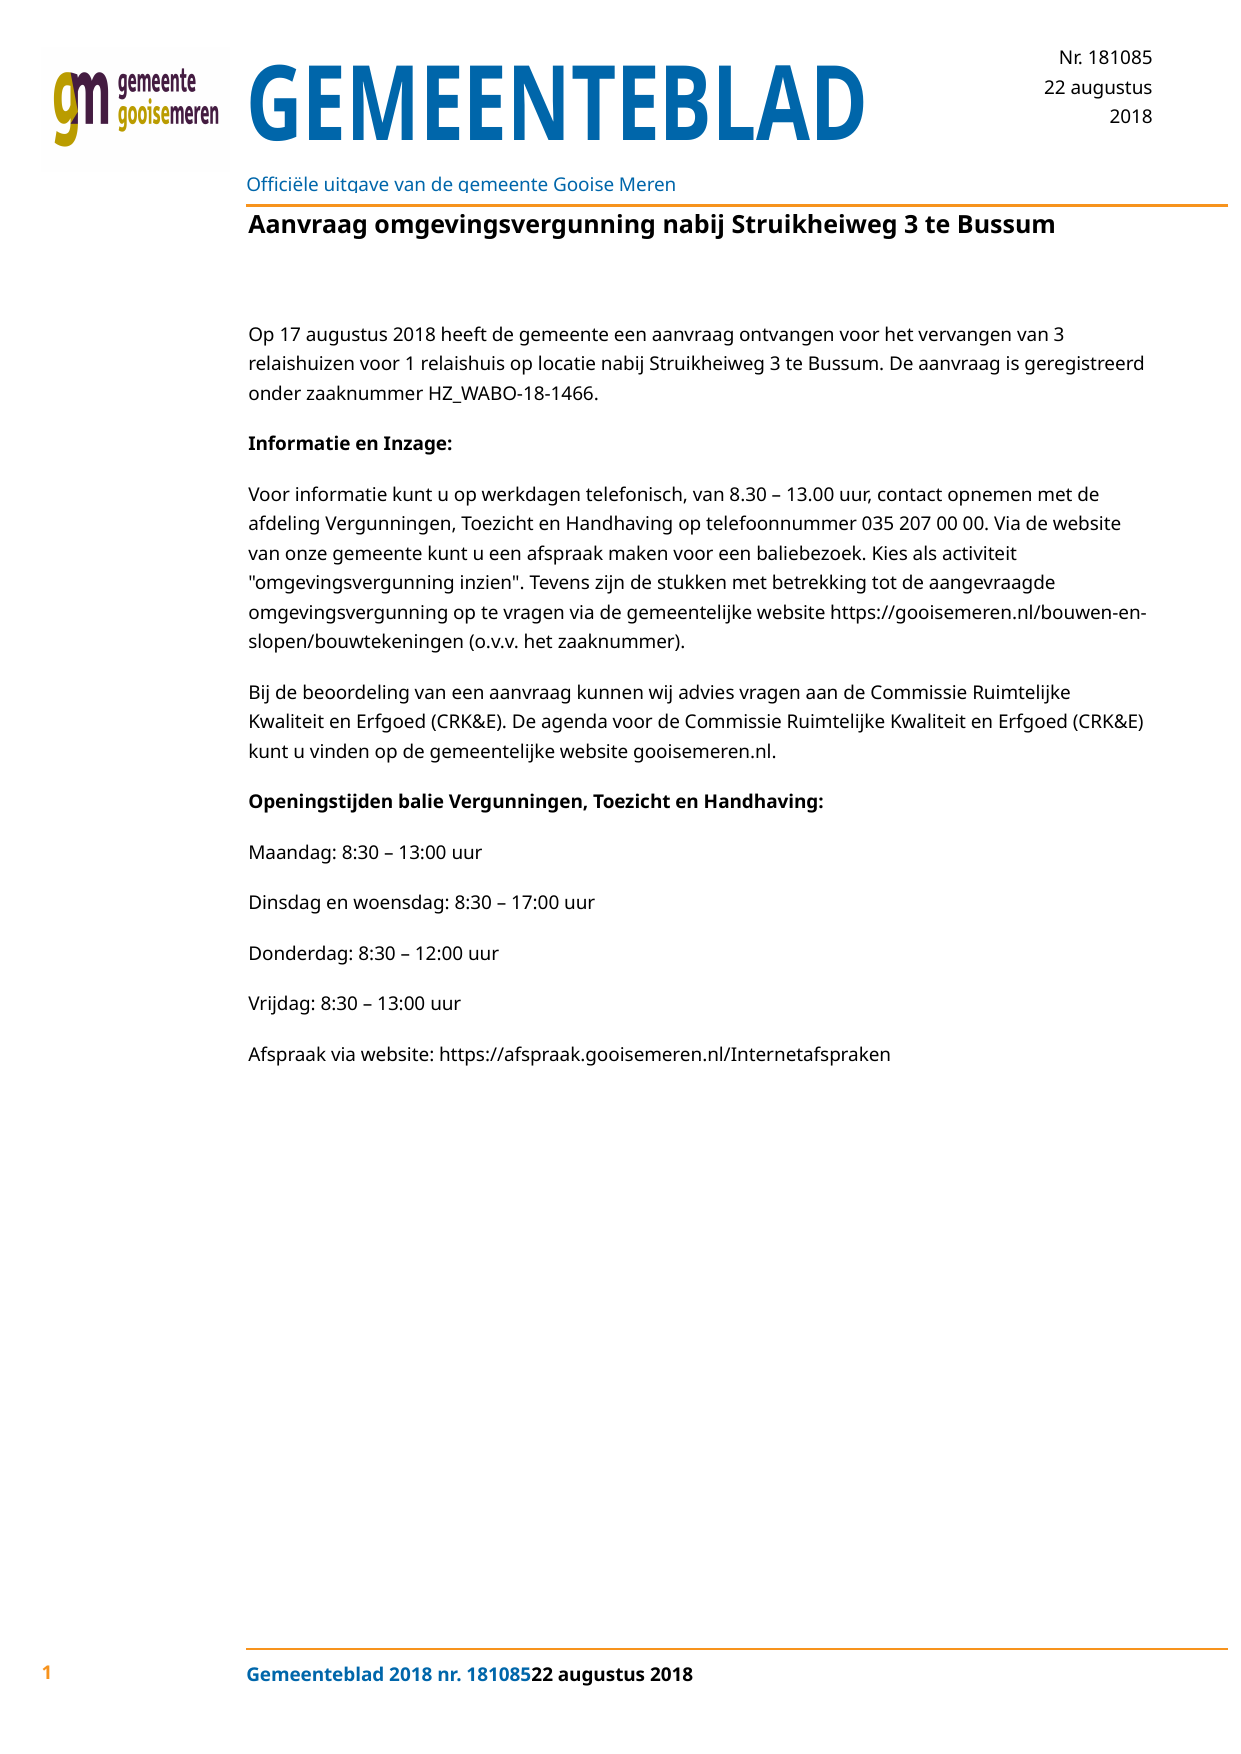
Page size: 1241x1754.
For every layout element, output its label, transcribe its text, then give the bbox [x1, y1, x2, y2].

text Afspraak via website: https://afspraak.gooisemeren.nl/Internetafspraken [248, 1041, 1152, 1066]
text Aanvraag omgevingsvergunning nabij Struikheiweg 3 te Bussum [248, 207, 1152, 241]
text Donderdag: 8:30 – 12:00 uur [248, 940, 1152, 966]
text Voor informatie kunt u op werkdagen telefonisch, van 8.30 – 13.00 uur, contact opnemen met de afdeling Vergunningen, Toezicht en Handhaving op telefoonnummer 035 207 00 00. Via de website van onze gemeente kunt u een afspraak maken voor een baliebezoek. Kies als activiteit "omgevingsvergunning inzien". Tevens zijn de stukken met betrekking tot de aangevraagde omgevingsvergunning op te vragen via de gemeentelijke website https://gooisemeren.nl/bouwen-en-slopen/bouwtekeningen (o.v.v. het zaaknummer). [248, 481, 1152, 654]
text Openingstijden balie Vergunningen, Toezicht en Handhaving: [248, 789, 1152, 814]
text Vrijdag: 8:30 – 13:00 uur [248, 990, 1152, 1016]
text Maandag: 8:30 – 13:00 uur [248, 839, 1152, 865]
picture [41, 47, 231, 172]
text Dinsdag en woensdag: 8:30 – 17:00 uur [248, 889, 1152, 915]
text Bij de beoordeling van een aanvraag kunnen wij advies vragen aan de Commissie Ruimtelijke Kwaliteit en Erfgoed (CRK&E). De agenda voor de Commissie Ruimtelijke Kwaliteit en Erfgoed (CRK&E) kunt u vinden op de gemeentelijke website gooisemeren.nl. [248, 679, 1152, 764]
text Informatie en Inzage: [248, 430, 1152, 456]
text Op 17 augustus 2018 heeft de gemeente een aanvraag ontvangen voor het vervangen van 3 relaishuizen voor 1 relaishuis op locatie nabij Struikheiweg 3 te Bussum. De aanvraag is geregistreerd onder zaaknummer HZ_WABO-18-1466. [248, 321, 1152, 406]
